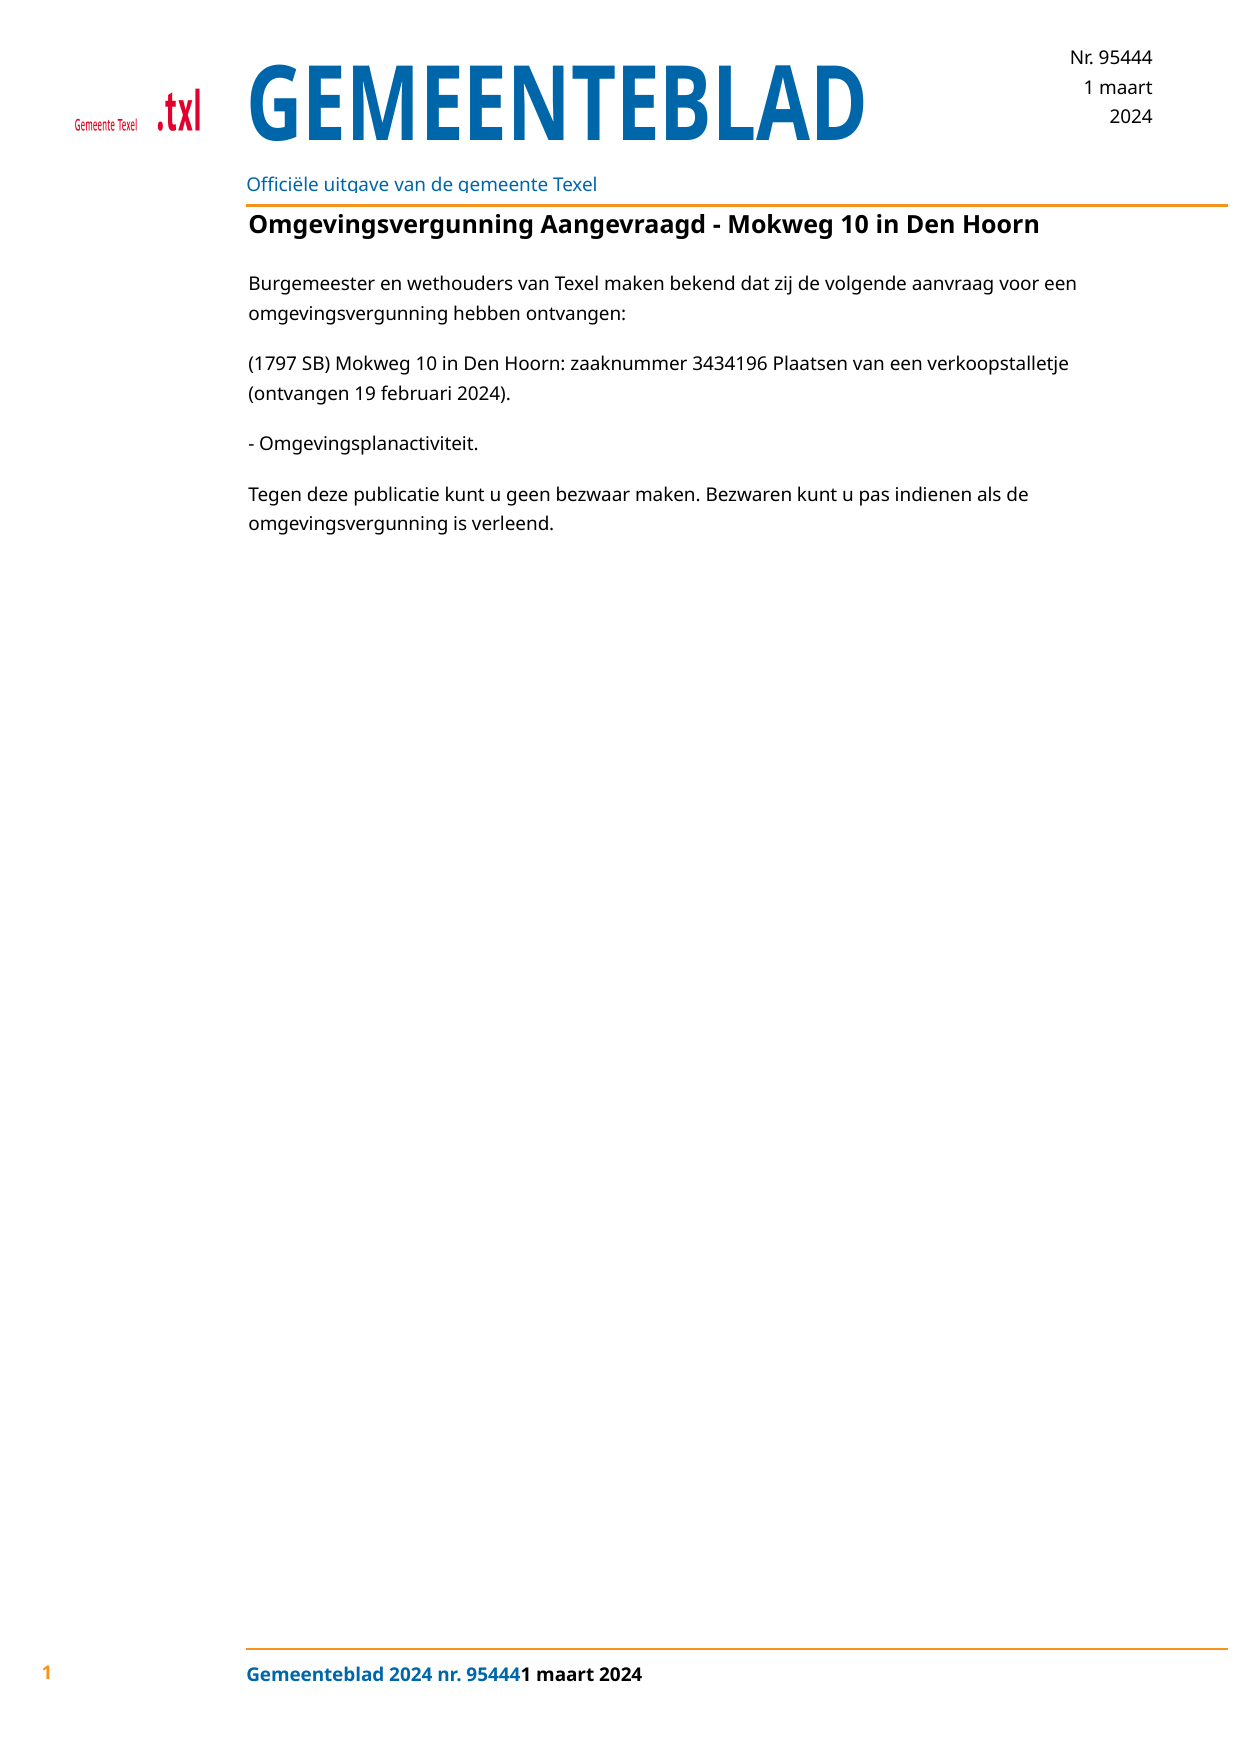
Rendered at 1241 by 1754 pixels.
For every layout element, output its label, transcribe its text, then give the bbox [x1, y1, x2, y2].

text (1797 SB) Mokweg 10 in Den Hoorn: zaaknummer 3434196 Plaatsen van een verkoopstalletje (ontvangen 19 februari 2024). [248, 350, 1152, 406]
text Burgemeester en wethouders van Texel maken bekend dat zij de volgende aanvraag voor een omgevingsvergunning hebben ontvangen: [248, 270, 1152, 326]
text - Omgevingsplanactiviteit. [248, 430, 1152, 456]
text Tegen deze publicatie kunt u geen bezwaar maken. Bezwaren kunt u pas indienen als de omgevingsvergunning is verleend. [248, 481, 1152, 536]
text Omgevingsvergunning Aangevraagd - Mokweg 10 in Den Hoorn [248, 207, 1152, 241]
picture [41, 47, 231, 172]
